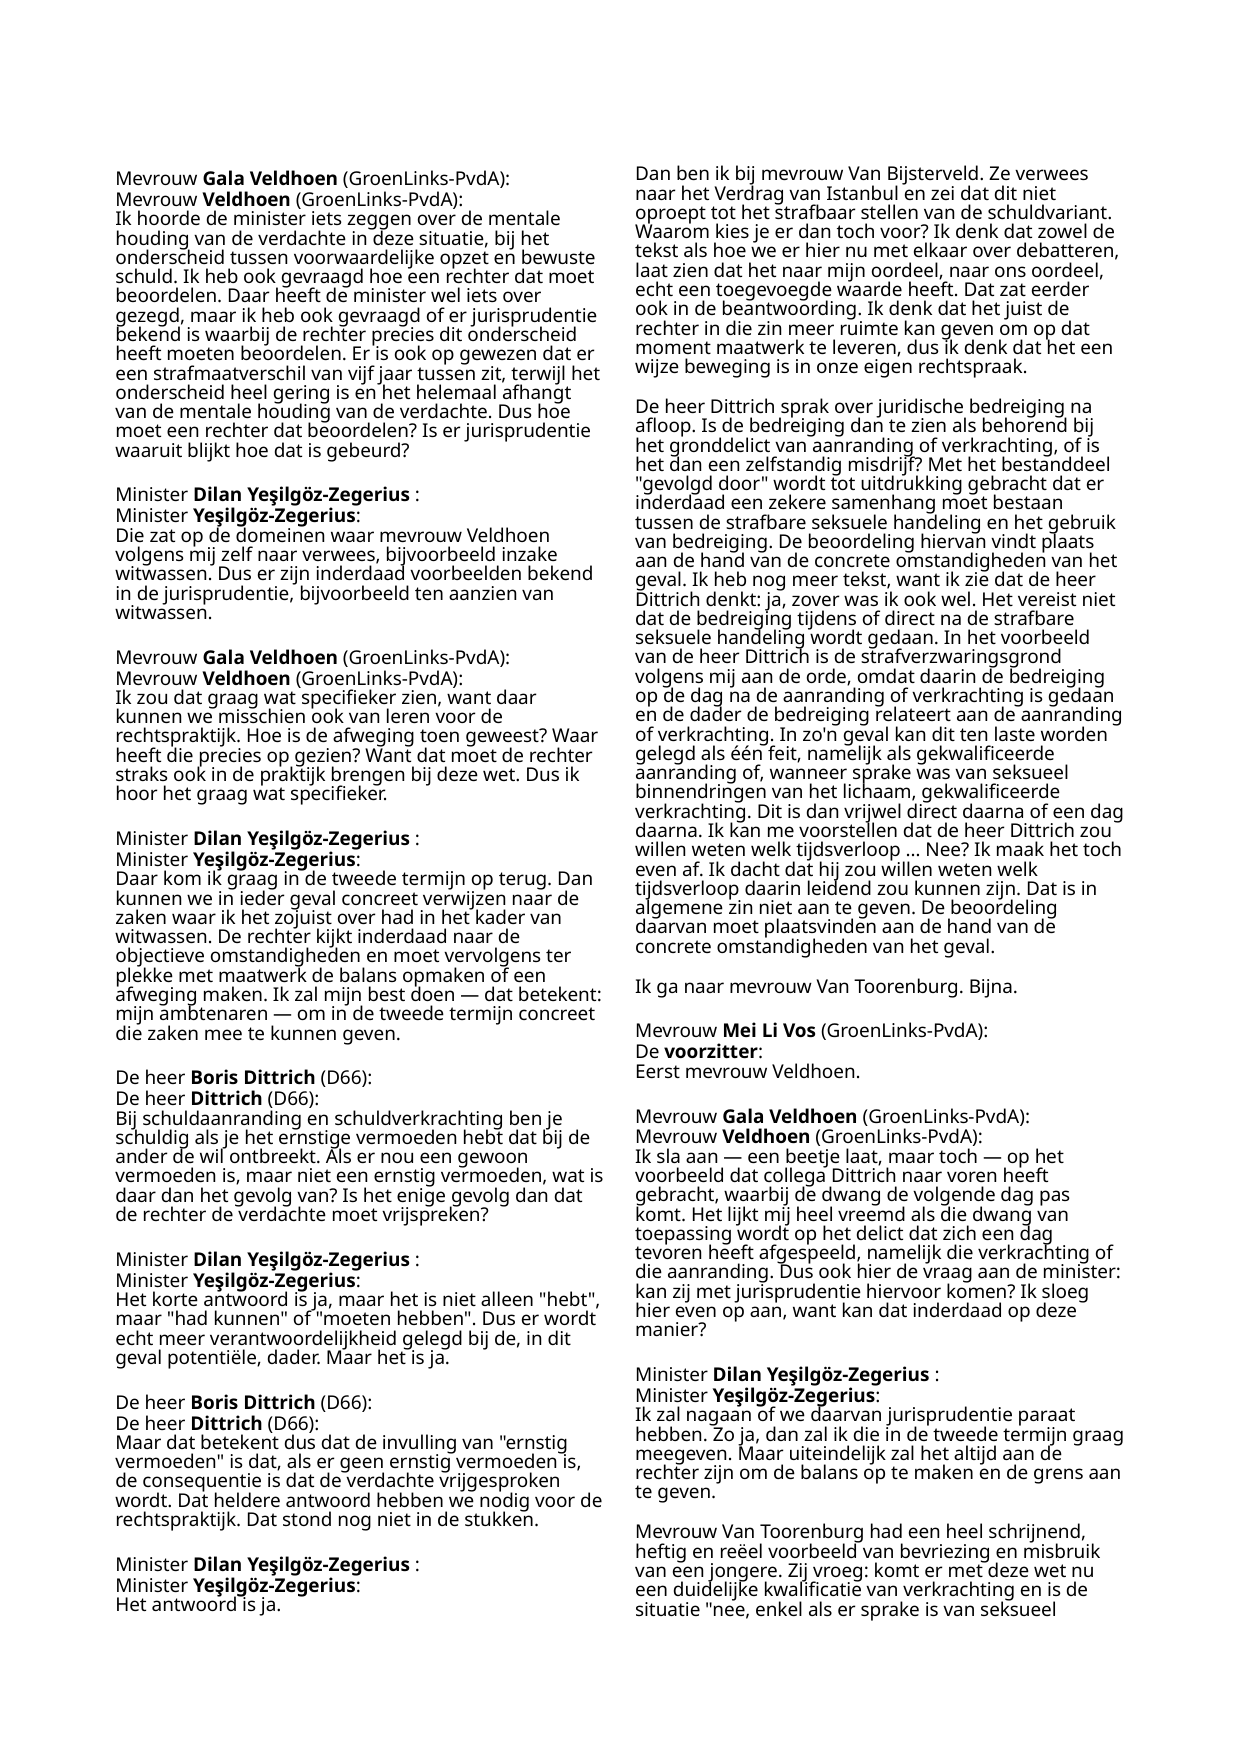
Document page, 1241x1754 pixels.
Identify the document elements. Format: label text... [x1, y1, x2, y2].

text De heer Dittrich sprak over juridische bedreiging na afloop. Is de bedreiging dan te zien als behorend bij het gronddelict van aanranding of verkrachting, of is het dan een zelfstandig misdrijf? Met het bestanddeel "gevolgd door" wordt tot uitdrukking gebracht dat er inderdaad een zekere samenhang moet bestaan tussen de strafbare seksuele handeling en het gebruik van bedreiging. De beoordeling hiervan vindt plaats aan de hand van de concrete omstandigheden van het geval. Ik heb nog meer tekst, want ik zie dat de heer Dittrich denkt: ja, zover was ik ook wel. Het vereist niet dat de bedreiging tijdens of direct na de strafbare seksuele handeling wordt gedaan. In het voorbeeld van de heer Dittrich is de strafverzwaringsgrond volgens mij aan de orde, omdat daarin de bedreiging op de dag na de aanranding of verkrachting is gedaan en de dader de bedreiging relateert aan de aanranding of verkrachting. In zo'n geval kan dit ten laste worden gelegd als één feit, namelijk als gekwalificeerde aanranding of, wanneer sprake was van seksueel binnendringen van het lichaam, gekwalificeerde verkrachting. Dit is dan vrijwel direct daarna of een dag daarna. Ik kan me voorstellen dat de heer Dittrich zou willen weten welk tijdsverloop … Nee? Ik maak het toch even af. Ik dacht dat hij zou willen weten welk tijdsverloop daarin leidend zou kunnen zijn. Dat is in algemene zin niet aan te geven. De beoordeling daarvan moet plaatsvinden aan de hand van de concrete omstandigheden van het geval. [635, 398, 1125, 957]
text Daar kom ik graag in de tweede termijn op terug. Dan kunnen we in ieder geval concreet verwijzen naar de zaken waar ik het zojuist over had in het kader van witwassen. De rechter kijkt inderdaad naar de objectieve omstandigheden en moet vervolgens ter plekke met maatwerk de balans opmaken of een afweging maken. Ik zal mijn best doen — dat betekent: mijn ambtenaren — om in de tweede termijn concreet die zaken mee te kunnen geven. [115, 870, 605, 1044]
text Minister Dilan Yeşilgöz-Zegerius : [115, 482, 605, 507]
text Mevrouw Veldhoen (GroenLinks-PvdA): [115, 191, 605, 210]
text Ik zal nagaan of we daarvan jurisprudentie paraat hebben. Zo ja, dan zal ik die in de tweede termijn graag meegeven. Maar uiteindelijk zal het altijd aan de rechter zijn om de balans op te maken en de grens aan te geven. [635, 1406, 1125, 1503]
text Mevrouw Gala Veldhoen (GroenLinks-PvdA): [115, 165, 605, 191]
text Het antwoord is ja. [115, 1596, 605, 1615]
text Minister Yeşilgöz-Zegerius: [115, 1272, 605, 1291]
text De heer Dittrich (D66): [115, 1090, 605, 1109]
text Eerst mevrouw Veldhoen. [635, 1063, 1125, 1082]
text Bij schuldaanranding en schuldverkrachting ben je schuldig als je het ernstige vermoeden hebt dat bij de ander de wil ontbreekt. Als er nou een gewoon vermoeden is, maar niet een ernstig vermoeden, wat is daar dan het gevolg van? Is het enige gevolg dan dat de rechter de verdachte moet vrijspreken? [115, 1109, 605, 1225]
text Die zat op de domeinen waar mevrouw Veldhoen volgens mij zelf naar verwees, bijvoorbeeld inzake witwassen. Dus er zijn inderdaad voorbeelden bekend in de jurisprudentie, bijvoorbeeld ten aanzien van witwassen. [115, 527, 605, 623]
text Ik sla aan — een beetje laat, maar toch — op het voorbeeld dat collega Dittrich naar voren heeft gebracht, waarbij de dwang de volgende dag pas komt. Het lijkt mij heel vreemd als die dwang van toepassing wordt op het delict dat zich een dag tevoren heeft afgespeeld, namelijk die verkrachting of die aanranding. Dus ook hier de vraag aan de minister: kan zij met jurisprudentie hiervoor komen? Ik sloeg hier even op aan, want kan dat inderdaad op deze manier? [635, 1148, 1125, 1341]
text Mevrouw Veldhoen (GroenLinks-PvdA): [115, 669, 605, 689]
text Het korte antwoord is ja, maar het is niet alleen "hebt", maar "had kunnen" of "moeten hebben". Dus er wordt echt meer verantwoordelijkheid gelegd bij de, in dit geval potentiële, dader. Maar het is ja. [115, 1291, 605, 1368]
text Ik ga naar mevrouw Van Toorenburg. Bijna. [635, 978, 1125, 997]
text De heer Dittrich (D66): [115, 1415, 605, 1434]
text Mevrouw Gala Veldhoen (GroenLinks-PvdA): [635, 1103, 1125, 1128]
text De heer Boris Dittrich (D66): [115, 1389, 605, 1415]
text Mevrouw Van Toorenburg had een heel schrijnend, heftig en reëel voorbeeld van bevriezing en misbruik van een jongere. Zij vroeg: komt er met deze wet nu een duidelijke kwalificatie van verkrachting en is de situatie "nee, enkel als er sprake is van seksueel [635, 1523, 1125, 1620]
text Minister Yeşilgöz-Zegerius: [635, 1387, 1125, 1406]
text Mevrouw Gala Veldhoen (GroenLinks-PvdA): [115, 644, 605, 669]
text Ik hoorde de minister iets zeggen over de mentale houding van de verdachte in deze situatie, bij het onderscheid tussen voorwaardelijke opzet en bewuste schuld. Ik heb ook gevraagd hoe een rechter dat moet beoordelen. Daar heeft de minister wel iets over gezegd, maar ik heb ook gevraagd of er jurisprudentie bekend is waarbij de rechter precies dit onderscheid heeft moeten beoordelen. Er is ook op gewezen dat er een strafmaatverschil van vijf jaar tussen zit, terwijl het onderscheid heel gering is en het helemaal afhangt van de mentale houding van de verdachte. Dus hoe moet een rechter dat beoordelen? Is er jurisprudentie waaruit blijkt hoe dat is gebeurd? [115, 210, 605, 461]
text Minister Yeşilgöz-Zegerius: [115, 507, 605, 527]
text Mevrouw Veldhoen (GroenLinks-PvdA): [635, 1128, 1125, 1148]
text Minister Dilan Yeşilgöz-Zegerius : [115, 825, 605, 851]
text Maar dat betekent dus dat de invulling van "ernstig vermoeden" is dat, als er geen ernstig vermoeden is, de consequentie is dat de verdachte vrijgesproken wordt. Dat heldere antwoord hebben we nodig voor de rechtspraktijk. Dat stond nog niet in de stukken. [115, 1434, 605, 1530]
text Mevrouw Mei Li Vos (GroenLinks-PvdA): [635, 1018, 1125, 1043]
text Minister Yeşilgöz-Zegerius: [115, 851, 605, 870]
text Minister Dilan Yeşilgöz-Zegerius : [115, 1551, 605, 1577]
text De voorzitter: [635, 1043, 1125, 1063]
text Dan ben ik bij mevrouw Van Bijsterveld. Ze verwees naar het Verdrag van Istanbul en zei dat dit niet oproept tot het strafbaar stellen van de schuldvariant. Waarom kies je er dan toch voor? Ik denk dat zowel de tekst als hoe we er hier nu met elkaar over debatteren, laat zien dat het naar mijn oordeel, naar ons oordeel, echt een toegevoegde waarde heeft. Dat zat eerder ook in de beantwoording. Ik denk dat het juist de rechter in die zin meer ruimte kan geven om op dat moment maatwerk te leveren, dus ik denk dat het een wijze beweging is in onze eigen rechtspraak. [635, 165, 1125, 377]
text Minister Dilan Yeşilgöz-Zegerius : [635, 1361, 1125, 1387]
text Minister Yeşilgöz-Zegerius: [115, 1577, 605, 1596]
text De heer Boris Dittrich (D66): [115, 1064, 605, 1090]
text Minister Dilan Yeşilgöz-Zegerius : [115, 1246, 605, 1272]
text Ik zou dat graag wat specifieker zien, want daar kunnen we misschien ook van leren voor de rechtspraktijk. Hoe is de afweging toen geweest? Waar heeft die precies op gezien? Want dat moet de rechter straks ook in de praktijk brengen bij deze wet. Dus ik hoor het graag wat specifieker. [115, 689, 605, 804]
